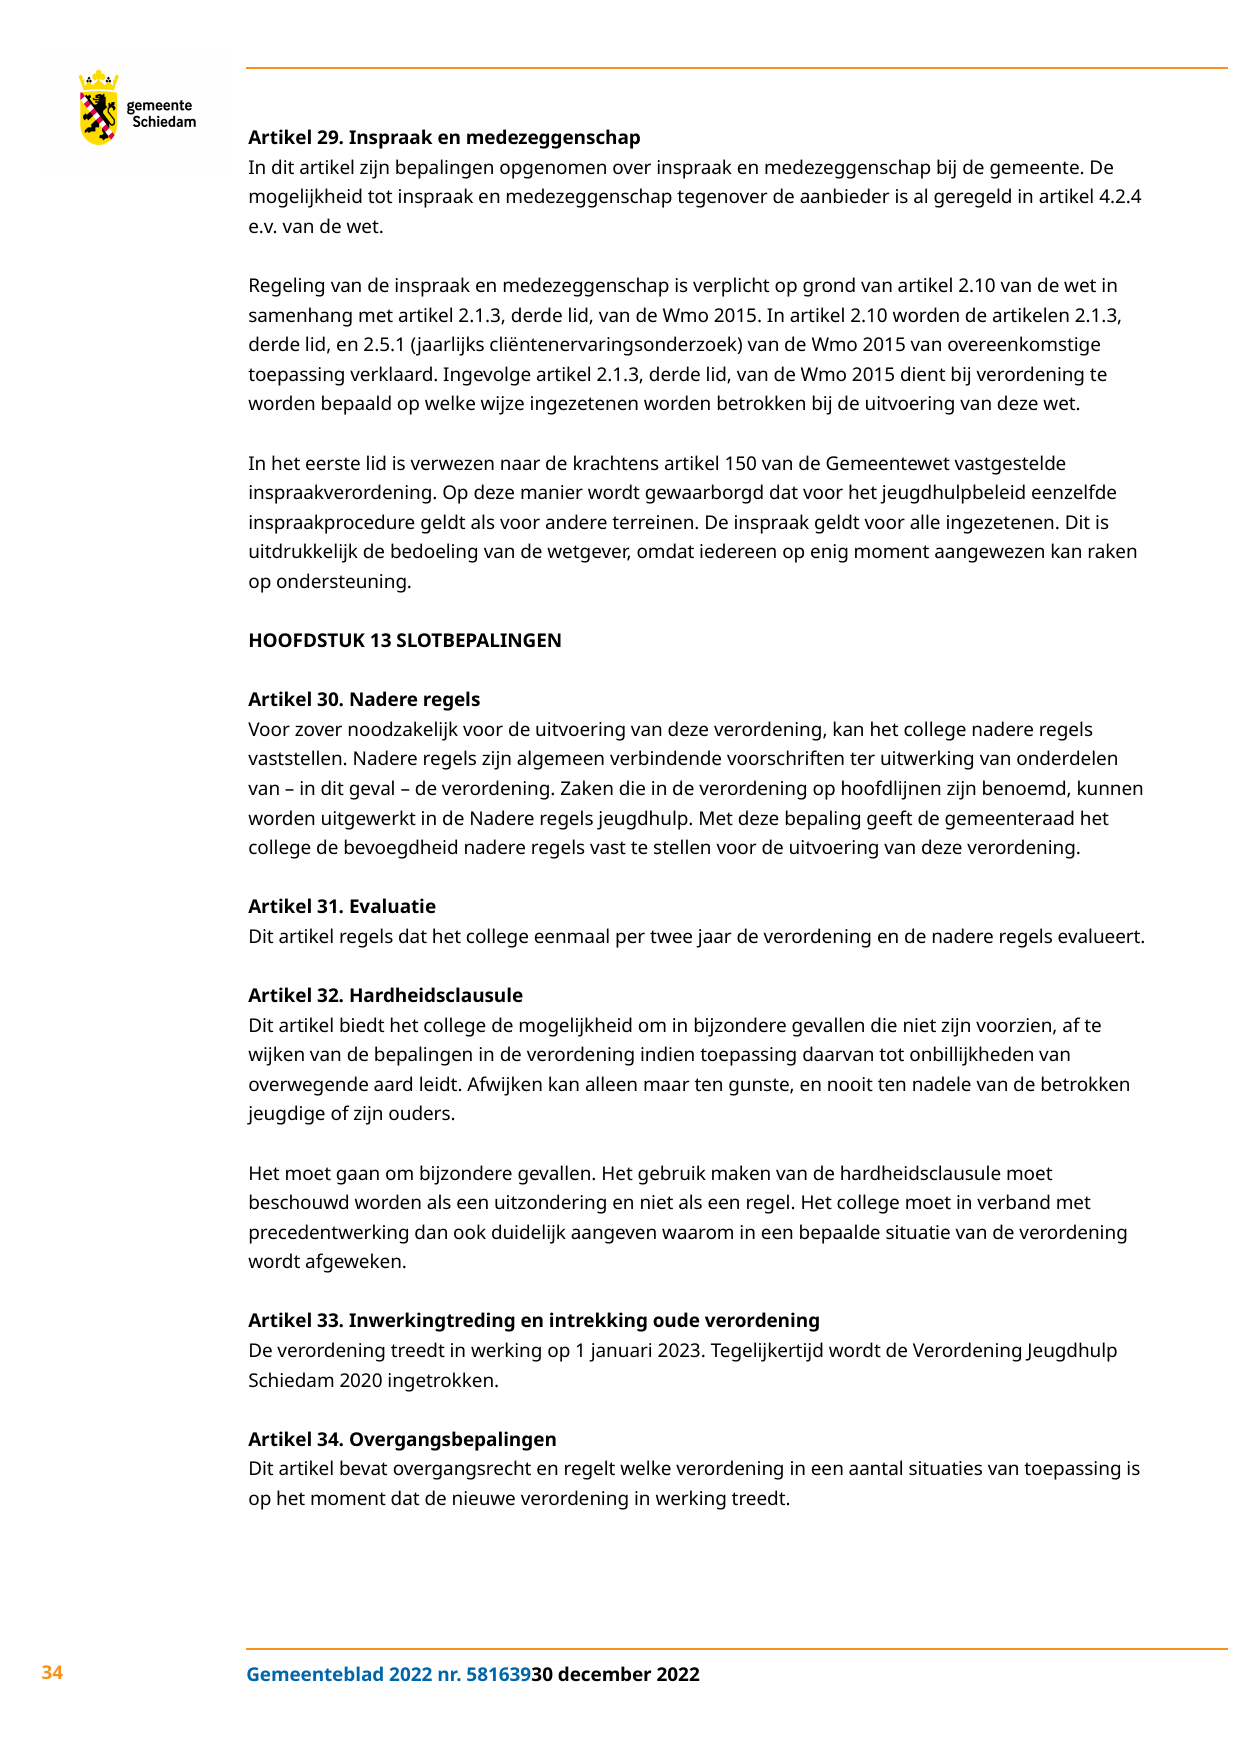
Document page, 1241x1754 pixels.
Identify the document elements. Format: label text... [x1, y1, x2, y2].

text Artikel 29. Inspraak en medezeggenschap [248, 124, 1152, 150]
text Dit artikel biedt het college de mogelijkheid om in bijzondere gevallen die niet zijn voorzien, af te wijken van de bepalingen in de verordening indien toepassing daarvan tot onbillijkheden van overwegende aard leidt. Afwijken kan alleen maar ten gunste, en nooit ten nadele van de betrokken jeugdige of zijn ouders. [248, 1012, 1152, 1126]
text Regeling van de inspraak en medezeggenschap is verplicht op grond van artikel 2.10 van de wet in samenhang met artikel 2.1.3, derde lid, van de Wmo 2015. In artikel 2.10 worden de artikelen 2.1.3, derde lid, en 2.5.1 (jaarlijks cliëntenervaringsonderzoek) van de Wmo 2015 van overeenkomstige toepassing verklaard. Ingevolge artikel 2.1.3, derde lid, van de Wmo 2015 dient bij verordening te worden bepaald op welke wijze ingezetenen worden betrokken bij de uitvoering van deze wet. [248, 272, 1152, 416]
text In dit artikel zijn bepalingen opgenomen over inspraak en medezeggenschap bij de gemeente. De mogelijkheid tot inspraak en medezeggenschap tegenover de aanbieder is al geregeld in artikel 4.2.4 e.v. van de wet. [248, 154, 1152, 239]
text Dit artikel regels dat het college eenmaal per twee jaar de verordening en de nadere regels evalueert. [248, 923, 1152, 949]
text Artikel 31. Evaluatie [248, 893, 1152, 919]
text In het eerste lid is verwezen naar de krachtens artikel 150 van de Gemeentewet vastgestelde inspraakverordening. Op deze manier wordt gewaarborgd dat voor het jeugdhulpbeleid eenzelfde inspraakprocedure geldt als voor andere terreinen. De inspraak geldt voor alle ingezetenen. Dit is uitdrukkelijk de bedoeling van de wetgever, omdat iedereen op enig moment aangewezen kan raken op ondersteuning. [248, 450, 1152, 594]
text HOOFDSTUK 13 SLOTBEPALINGEN [248, 627, 1152, 653]
text Dit artikel bevat overgangsrecht en regelt welke verordening in een aantal situaties van toepassing is op het moment dat de nieuwe verordening in werking treedt. [248, 1456, 1152, 1511]
text Voor zover noodzakelijk voor de uitvoering van deze verordening, kan het college nadere regels vaststellen. Nadere regels zijn algemeen verbindende voorschriften ter uitwerking van onderdelen van – in dit geval – de verordening. Zaken die in de verordening op hoofdlijnen zijn benoemd, kunnen worden uitgewerkt in de Nadere regels jeugdhulp. Met deze bepaling geeft de gemeenteraad het college de bevoegdheid nadere regels vast te stellen voor de uitvoering van deze verordening. [248, 716, 1152, 860]
picture [41, 47, 231, 172]
text Het moet gaan om bijzondere gevallen. Het gebruik maken van de hardheidsclausule moet beschouwd worden als een uitzondering en niet als een regel. Het college moet in verband met precedentwerking dan ook duidelijk aangeven waarom in een bepaalde situatie van de verordening wordt afgeweken. [248, 1160, 1152, 1274]
text De verordening treedt in werking op 1 januari 2023. Tegelijkertijd wordt de Verordening Jeugdhulp Schiedam 2020 ingetrokken. [248, 1337, 1152, 1393]
text Artikel 34. Overgangsbepalingen [248, 1426, 1152, 1452]
text Artikel 33. Inwerkingtreding en intrekking oude verordening [248, 1308, 1152, 1333]
text Artikel 30. Nadere regels [248, 686, 1152, 712]
text Artikel 32. Hardheidsclausule [248, 982, 1152, 1008]
